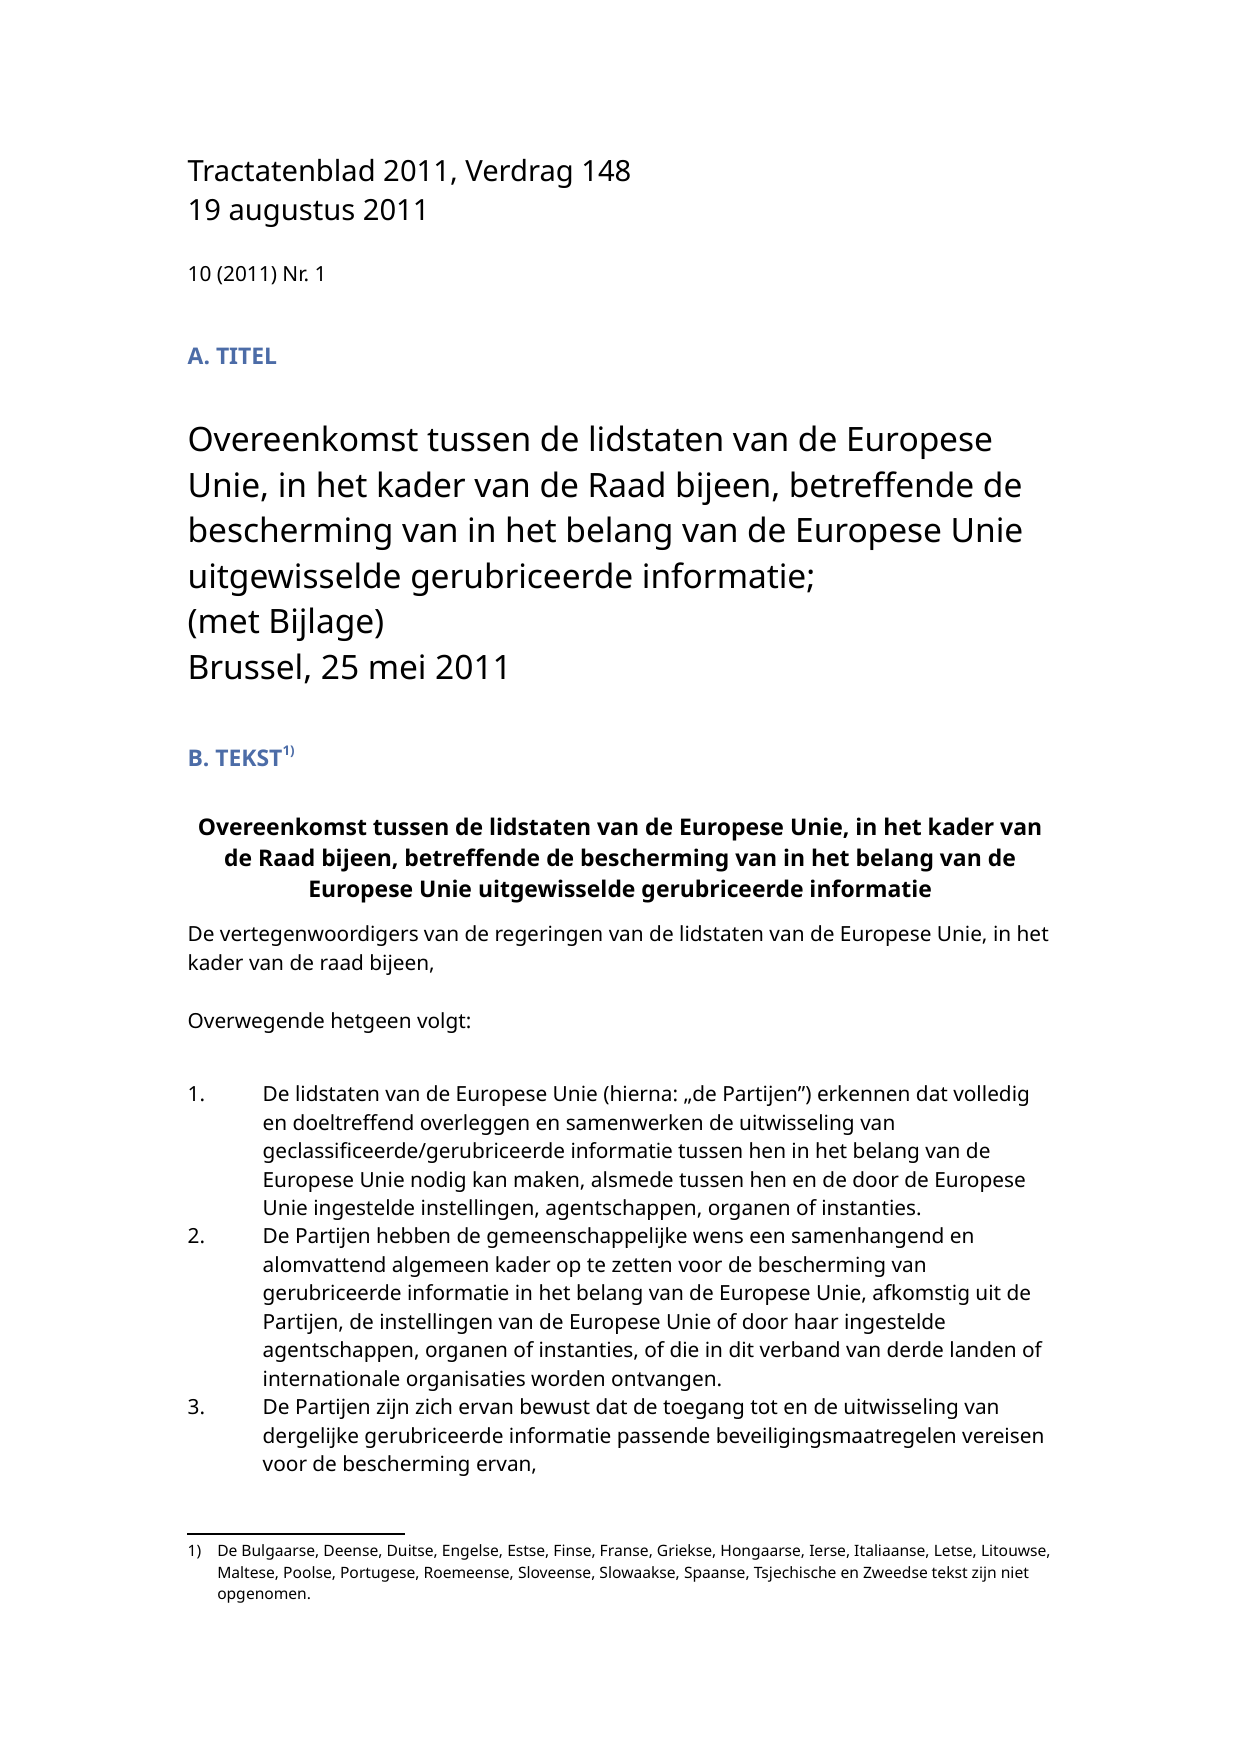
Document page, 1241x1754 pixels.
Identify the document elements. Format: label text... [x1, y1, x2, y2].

text Tractatenblad 2011, Verdrag 148 [187, 150, 1053, 190]
subtitle A. TITEL [187, 340, 1053, 371]
text De vertegenwoordigers van de regeringen van de lidstaten van de Europese Unie, in het kader van de raad bijeen, [187, 919, 1053, 976]
subtitle Overeenkomst tussen de lidstaten van de Europese Unie, in het kader van de Raad bijeen, betreffende de bescherming van in het belang van de Europese Unie uitgewisselde gerubriceerde informatie [187, 810, 1053, 904]
text De Bulgaarse, Deense, Duitse, Engelse, Estse, Finse, Franse, Griekse, Hongaarse, Ierse, Italiaanse, Letse, Litouwse, Maltese, Poolse, Portugese, Roemeense, Sloveense, Slowaakse, Spaanse, Tsjechische en Zweedse tekst zijn niet opgenomen. [187, 1518, 1053, 1604]
list De Partijen zijn zich ervan bewust dat de toegang tot en de uitwisseling van dergelijke gerubriceerde informatie passende beveiligingsmaatregelen vereisen voor de bescherming ervan, [187, 1392, 1053, 1478]
text Brussel, 25 mei 2011 [187, 644, 1053, 689]
subtitle B. TEKST [187, 742, 1053, 773]
text Overeenkomst tussen de lidstaten van de Europese Unie, in het kader van de Raad bijeen, betreffende de bescherming van in het belang van de Europese Unie uitgewisselde gerubriceerde informatie; [187, 416, 1053, 598]
text 19 augustus 2011 [187, 190, 1053, 229]
text 10 (2011) Nr. 1 [187, 259, 1053, 287]
text (met Bijlage) [187, 598, 1053, 644]
text Overwegende hetgeen volgt: [187, 1006, 1053, 1034]
list De Partijen hebben de gemeenschappelijke wens een samenhangend en alomvattend algemeen kader op te zetten voor de bescherming van gerubriceerde informatie in het belang van de Europese Unie, afkomstig uit de Partijen, de instellingen van de Europese Unie of door haar ingestelde agentschappen, organen of instanties, of die in dit verband van derde landen of internationale organisaties worden ontvangen. [187, 1222, 1053, 1392]
list De lidstaten van de Europese Unie (hierna: „de Partijen”) erkennen dat volledig en doeltreffend overleggen en samenwerken de uitwisseling van geclassificeerde/gerubriceerde informatie tussen hen in het belang van de Europese Unie nodig kan maken, alsmede tussen hen en de door de Europese Unie ingestelde instellingen, agentschappen, organen of instanties. [187, 1079, 1053, 1222]
